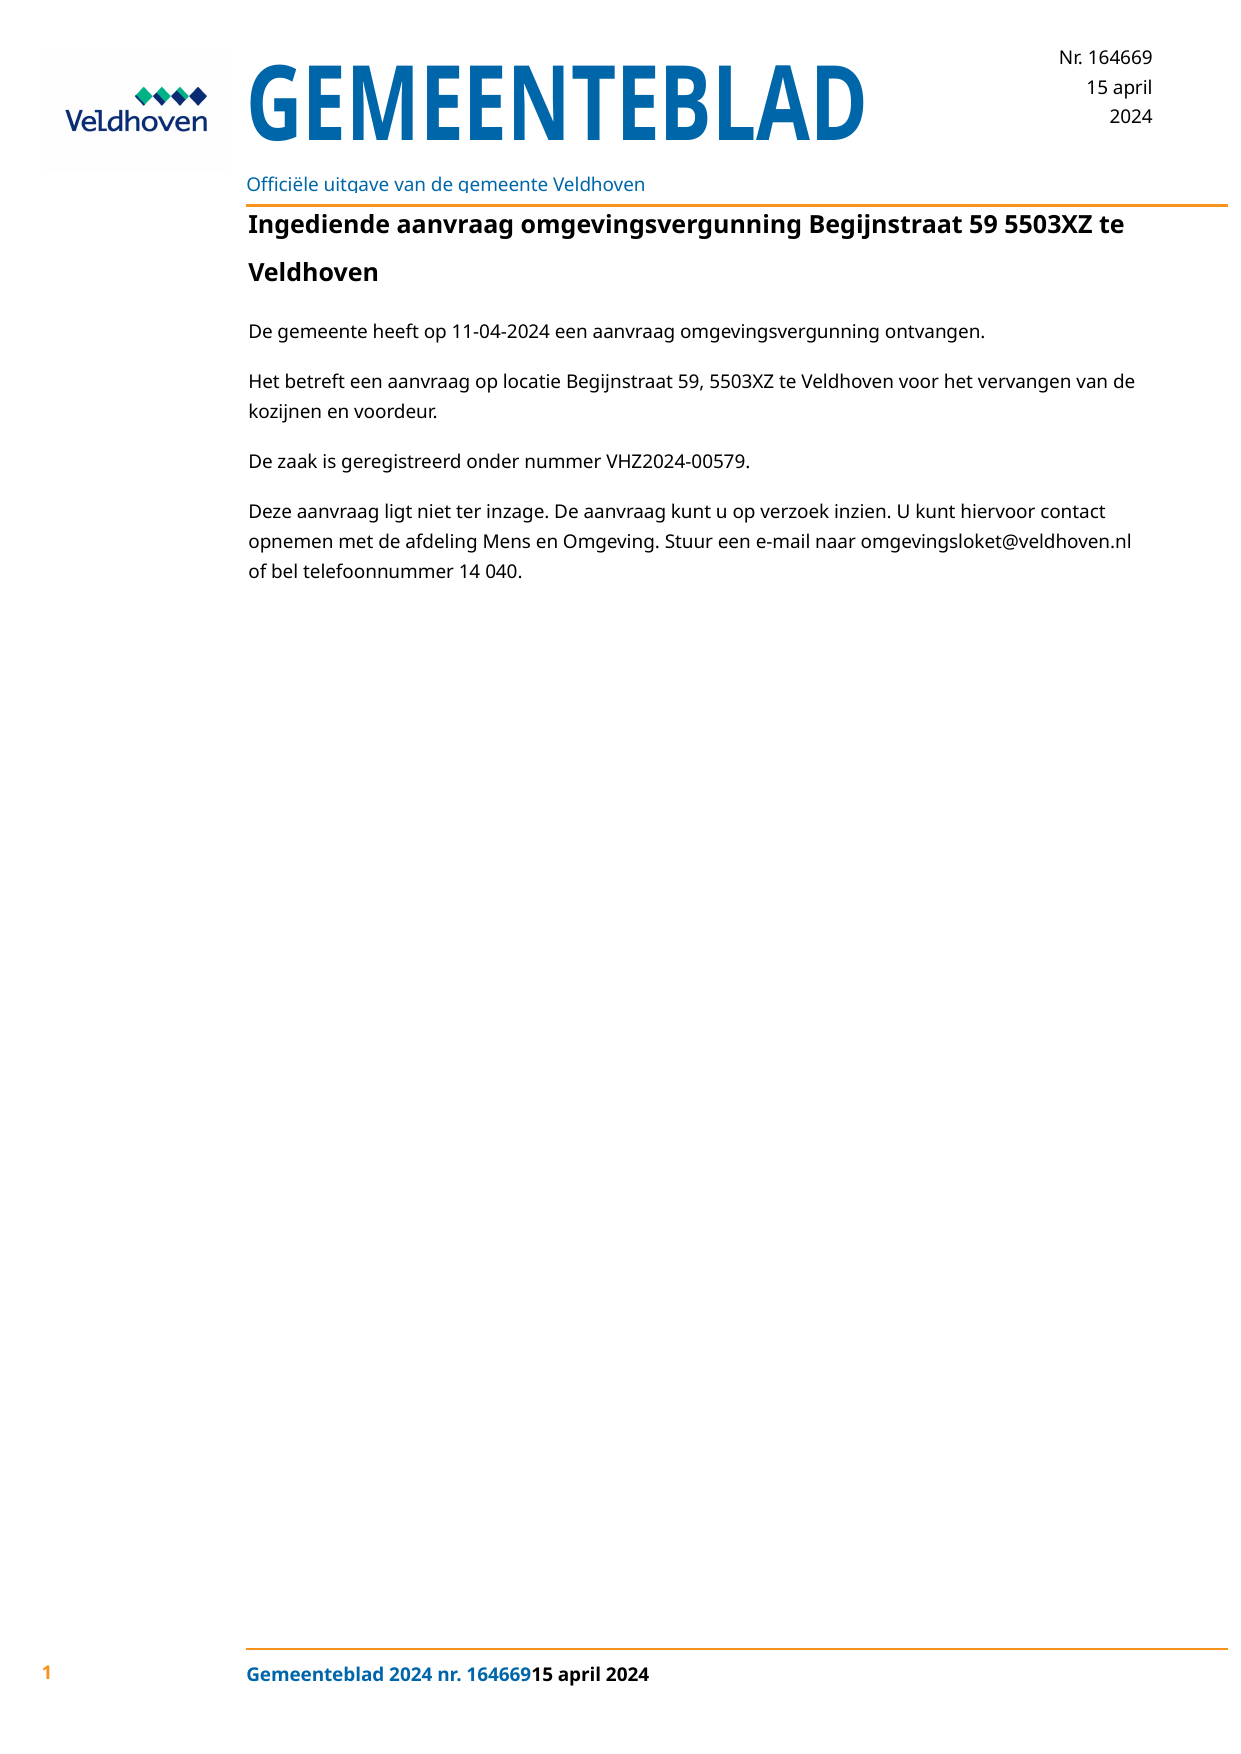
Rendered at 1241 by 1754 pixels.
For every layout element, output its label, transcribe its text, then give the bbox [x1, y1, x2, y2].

text De zaak is geregistreerd onder nummer VHZ2024-00579. [248, 448, 1152, 474]
text De gemeente heeft op 11-04-2024 een aanvraag omgevingsvergunning ontvangen. [248, 318, 1152, 344]
text Ingediende aanvraag omgevingsvergunning Begijnstraat 59 5503XZ te Veldhoven [248, 207, 1152, 288]
text Deze aanvraag ligt niet ter inzage. De aanvraag kunt u op verzoek inzien. U kunt hiervoor contact opnemen met de afdeling Mens en Omgeving. Stuur een e-mail naar omgevingsloket@veldhoven.nl of bel telefoonnummer 14 040. [248, 499, 1152, 584]
picture [41, 47, 231, 172]
text Het betreft een aanvraag op locatie Begijnstraat 59, 5503XZ te Veldhoven voor het vervangen van de kozijnen en voordeur. [248, 368, 1152, 424]
